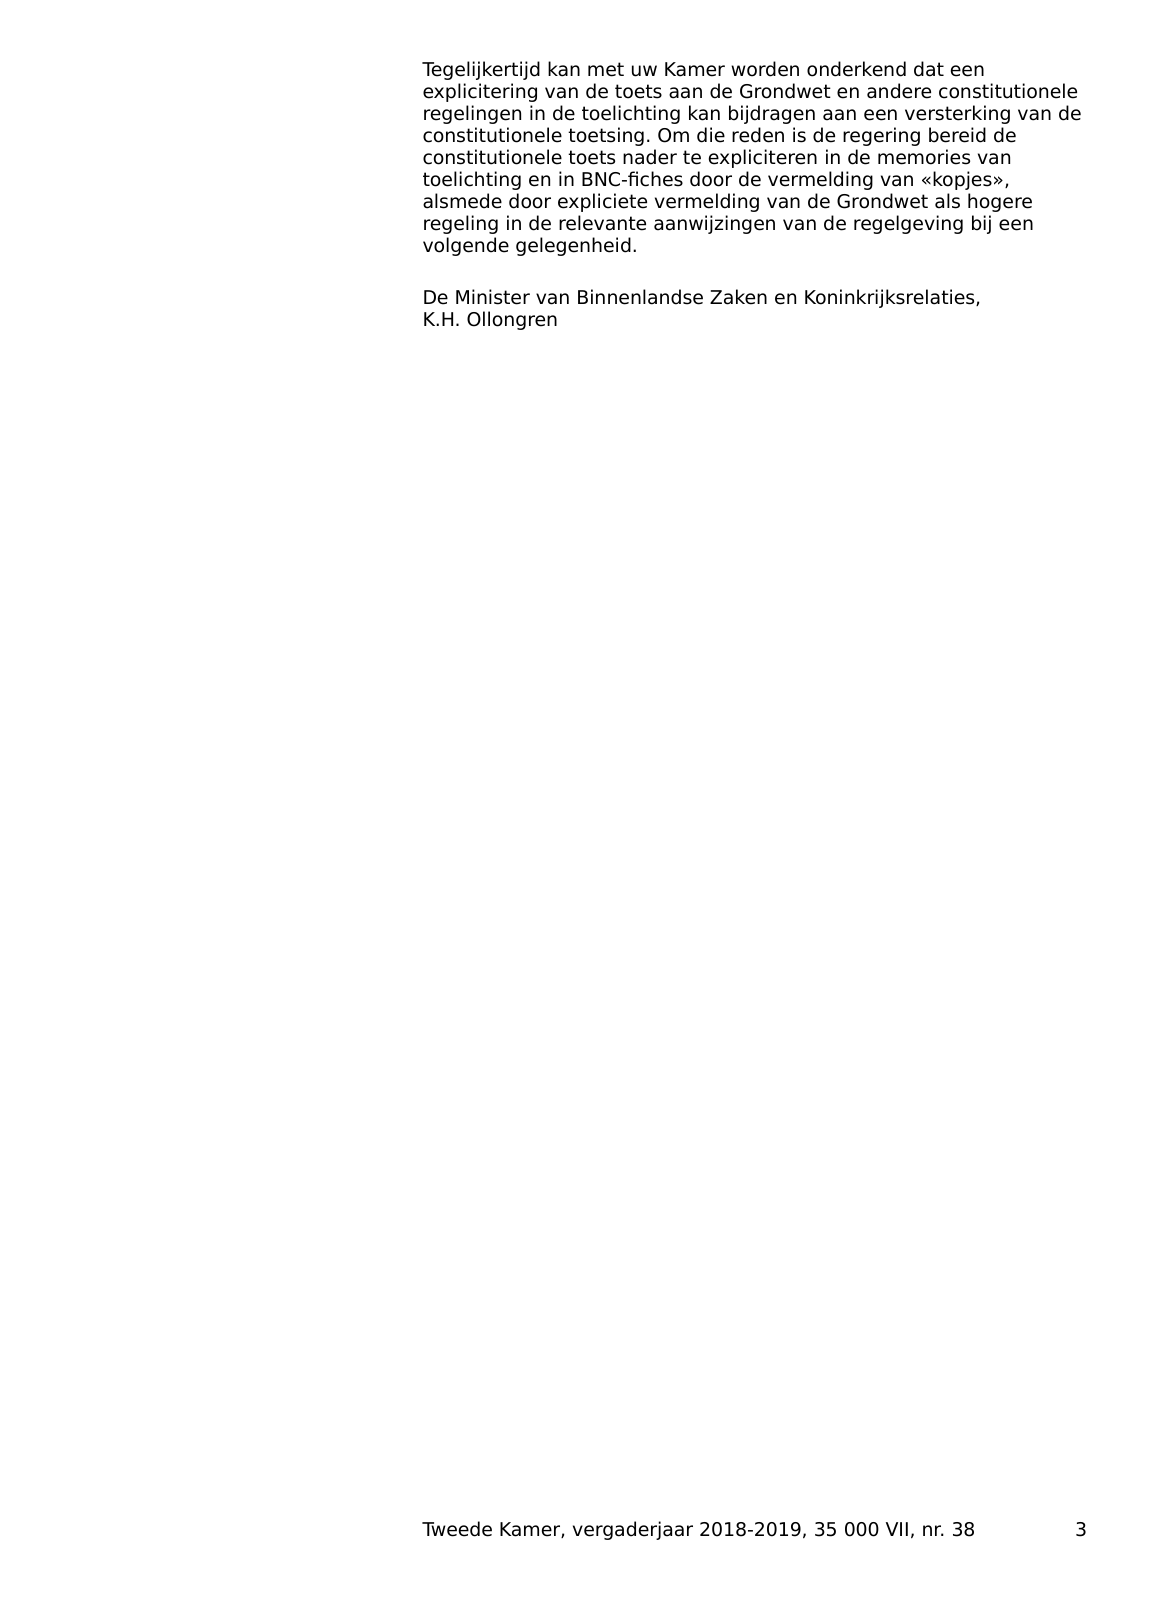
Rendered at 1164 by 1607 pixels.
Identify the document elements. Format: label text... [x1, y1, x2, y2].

text Tegelijkertijd kan met uw Kamer worden onderkend dat een explicitering van de toets aan de Grondwet en andere constitutionele regelingen in de toelichting kan bijdragen aan een versterking van de constitutionele toetsing. Om die reden is de regering bereid de constitutionele toets nader te expliciteren in de memories van toelichting en in BNC-fiches door de vermelding van «kopjes», alsmede door expliciete vermelding van de Grondwet als hogere regeling in de relevante aanwijzingen van de regelgeving bij een volgende gelegenheid. [422, 59, 1087, 257]
text De Minister van Binnenlandse Zaken en Koninkrijksrelaties, K.H. Ollongren [422, 287, 1087, 331]
